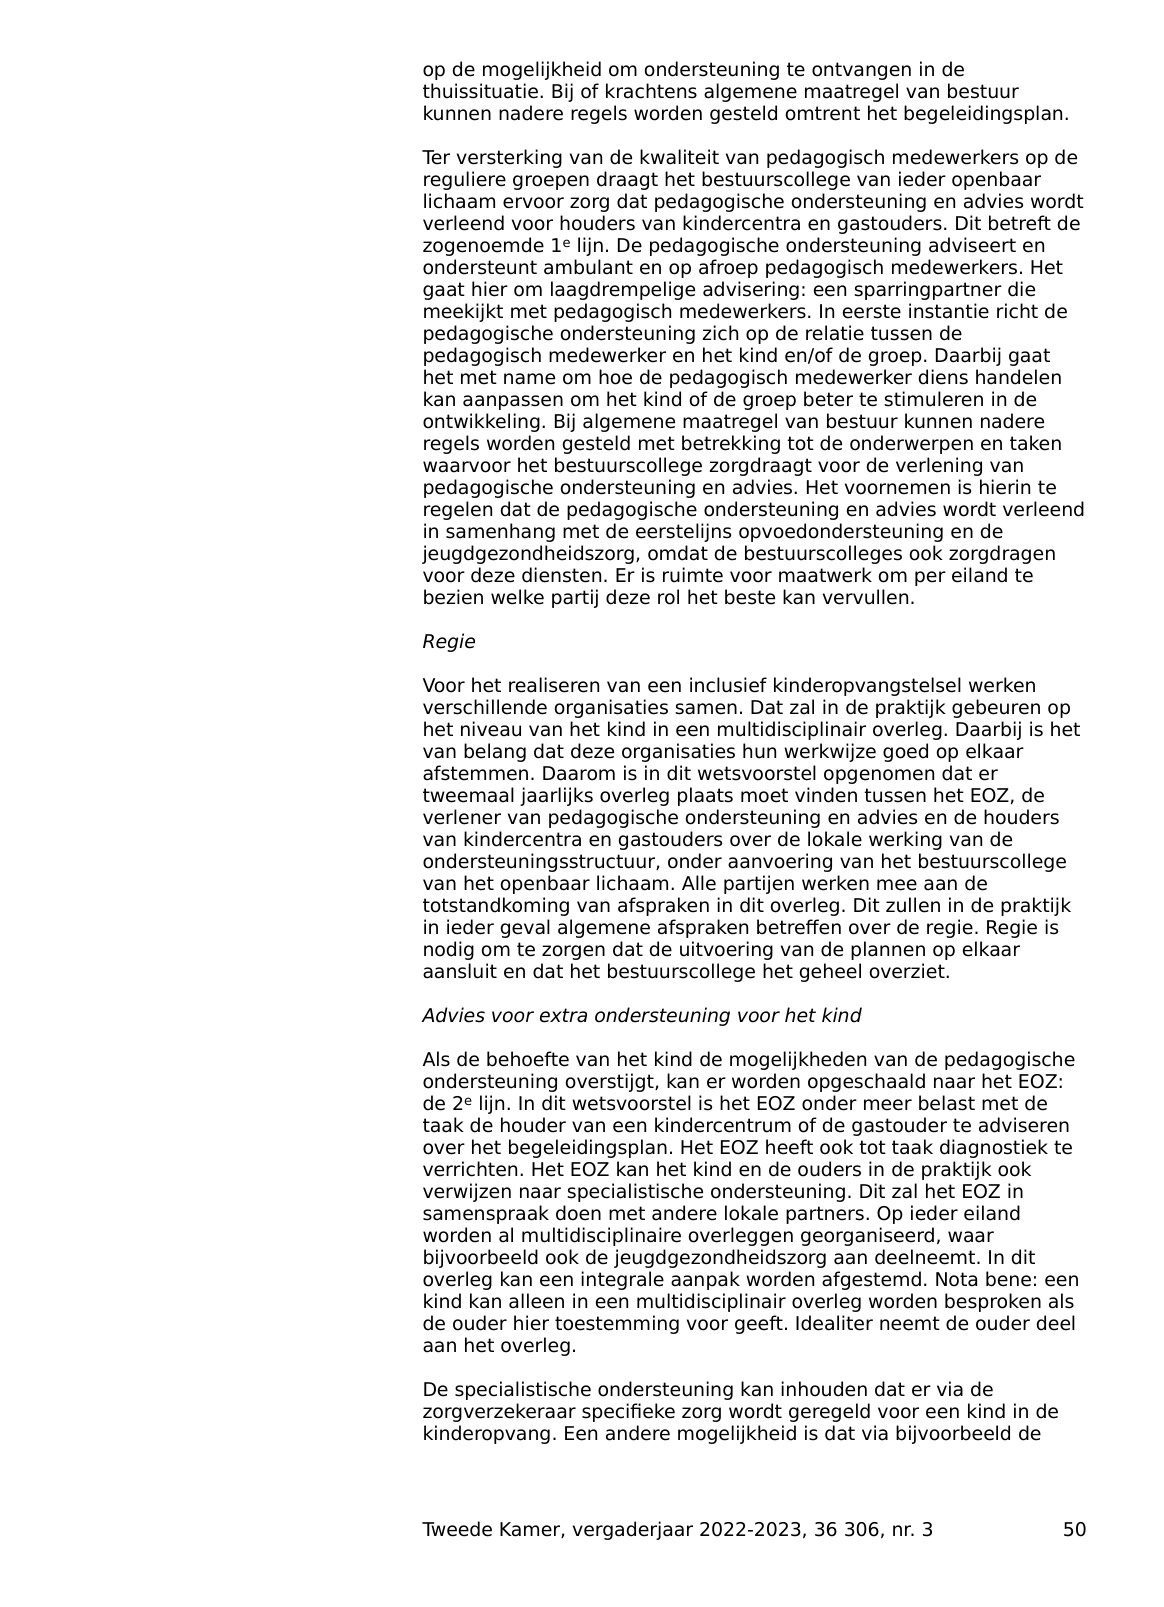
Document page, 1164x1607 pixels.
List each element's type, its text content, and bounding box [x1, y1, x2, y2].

text Voor het realiseren van een inclusief kinderopvangstelsel werken verschillende organisaties samen. Dat zal in de praktijk gebeuren op het niveau van het kind in een multidisciplinair overleg. Daarbij is het van belang dat deze organisaties hun werkwijze goed op elkaar afstemmen. Daarom is in dit wetsvoorstel opgenomen dat er tweemaal jaarlijks overleg plaats moet vinden tussen het EOZ, de verlener van pedagogische ondersteuning en advies en de houders van kindercentra en gastouders over de lokale werking van de ondersteuningsstructuur, onder aanvoering van het bestuurscollege van het openbaar lichaam. Alle partijen werken mee aan de totstandkoming van afspraken in dit overleg. Dit zullen in de praktijk in ieder geval algemene afspraken betreffen over de regie. Regie is nodig om te zorgen dat de uitvoering van de plannen op elkaar aansluit en dat het bestuurscollege het geheel overziet. [422, 675, 1087, 983]
subtitle Advies voor extra ondersteuning voor het kind [422, 1005, 1087, 1027]
subtitle Regie [422, 631, 1087, 653]
text op de mogelijkheid om ondersteuning te ontvangen in de thuissituatie. Bij of krachtens algemene maatregel van bestuur kunnen nadere regels worden gesteld omtrent het begeleidingsplan. [422, 59, 1087, 125]
text Als de behoefte van het kind de mogelijkheden van de pedagogische ondersteuning overstijgt, kan er worden opgeschaald naar het EOZ: de 2e lijn. In dit wetsvoorstel is het EOZ onder meer belast met de taak de houder van een kindercentrum of de gastouder te adviseren over het begeleidingsplan. Het EOZ heeft ook tot taak diagnostiek te verrichten. Het EOZ kan het kind en de ouders in de praktijk ook verwijzen naar specialistische ondersteuning. Dit zal het EOZ in samenspraak doen met andere lokale partners. Op ieder eiland worden al multidisciplinaire overleggen georganiseerd, waar bijvoorbeeld ook de jeugdgezondheidszorg aan deelneemt. In dit overleg kan een integrale aanpak worden afgestemd. Nota bene: een kind kan alleen in een multidisciplinair overleg worden besproken als de ouder hier toestemming voor geeft. Idealiter neemt de ouder deel aan het overleg. [422, 1049, 1087, 1357]
text Ter versterking van de kwaliteit van pedagogisch medewerkers op de reguliere groepen draagt het bestuurscollege van ieder openbaar lichaam ervoor zorg dat pedagogische ondersteuning en advies wordt verleend voor houders van kindercentra en gastouders. Dit betreft de zogenoemde 1e lijn. De pedagogische ondersteuning adviseert en ondersteunt ambulant en op afroep pedagogisch medewerkers. Het gaat hier om laagdrempelige advisering: een sparringpartner die meekijkt met pedagogisch medewerkers. In eerste instantie richt de pedagogische ondersteuning zich op de relatie tussen de pedagogisch medewerker en het kind en/of de groep. Daarbij gaat het met name om hoe de pedagogisch medewerker diens handelen kan aanpassen om het kind of de groep beter te stimuleren in de ontwikkeling. Bij algemene maatregel van bestuur kunnen nadere regels worden gesteld met betrekking tot de onderwerpen en taken waarvoor het bestuurscollege zorgdraagt voor de verlening van pedagogische ondersteuning en advies. Het voornemen is hierin te regelen dat de pedagogische ondersteuning en advies wordt verleend in samenhang met de eerstelijns opvoedondersteuning en de jeugdgezondheidszorg, omdat de bestuurscolleges ook zorgdragen voor deze diensten. Er is ruimte voor maatwerk om per eiland te bezien welke partij deze rol het beste kan vervullen. [422, 147, 1087, 609]
text De specialistische ondersteuning kan inhouden dat er via de zorgverzekeraar specifieke zorg wordt geregeld voor een kind in de kinderopvang. Een andere mogelijkheid is dat via bijvoorbeeld de [422, 1379, 1087, 1445]
